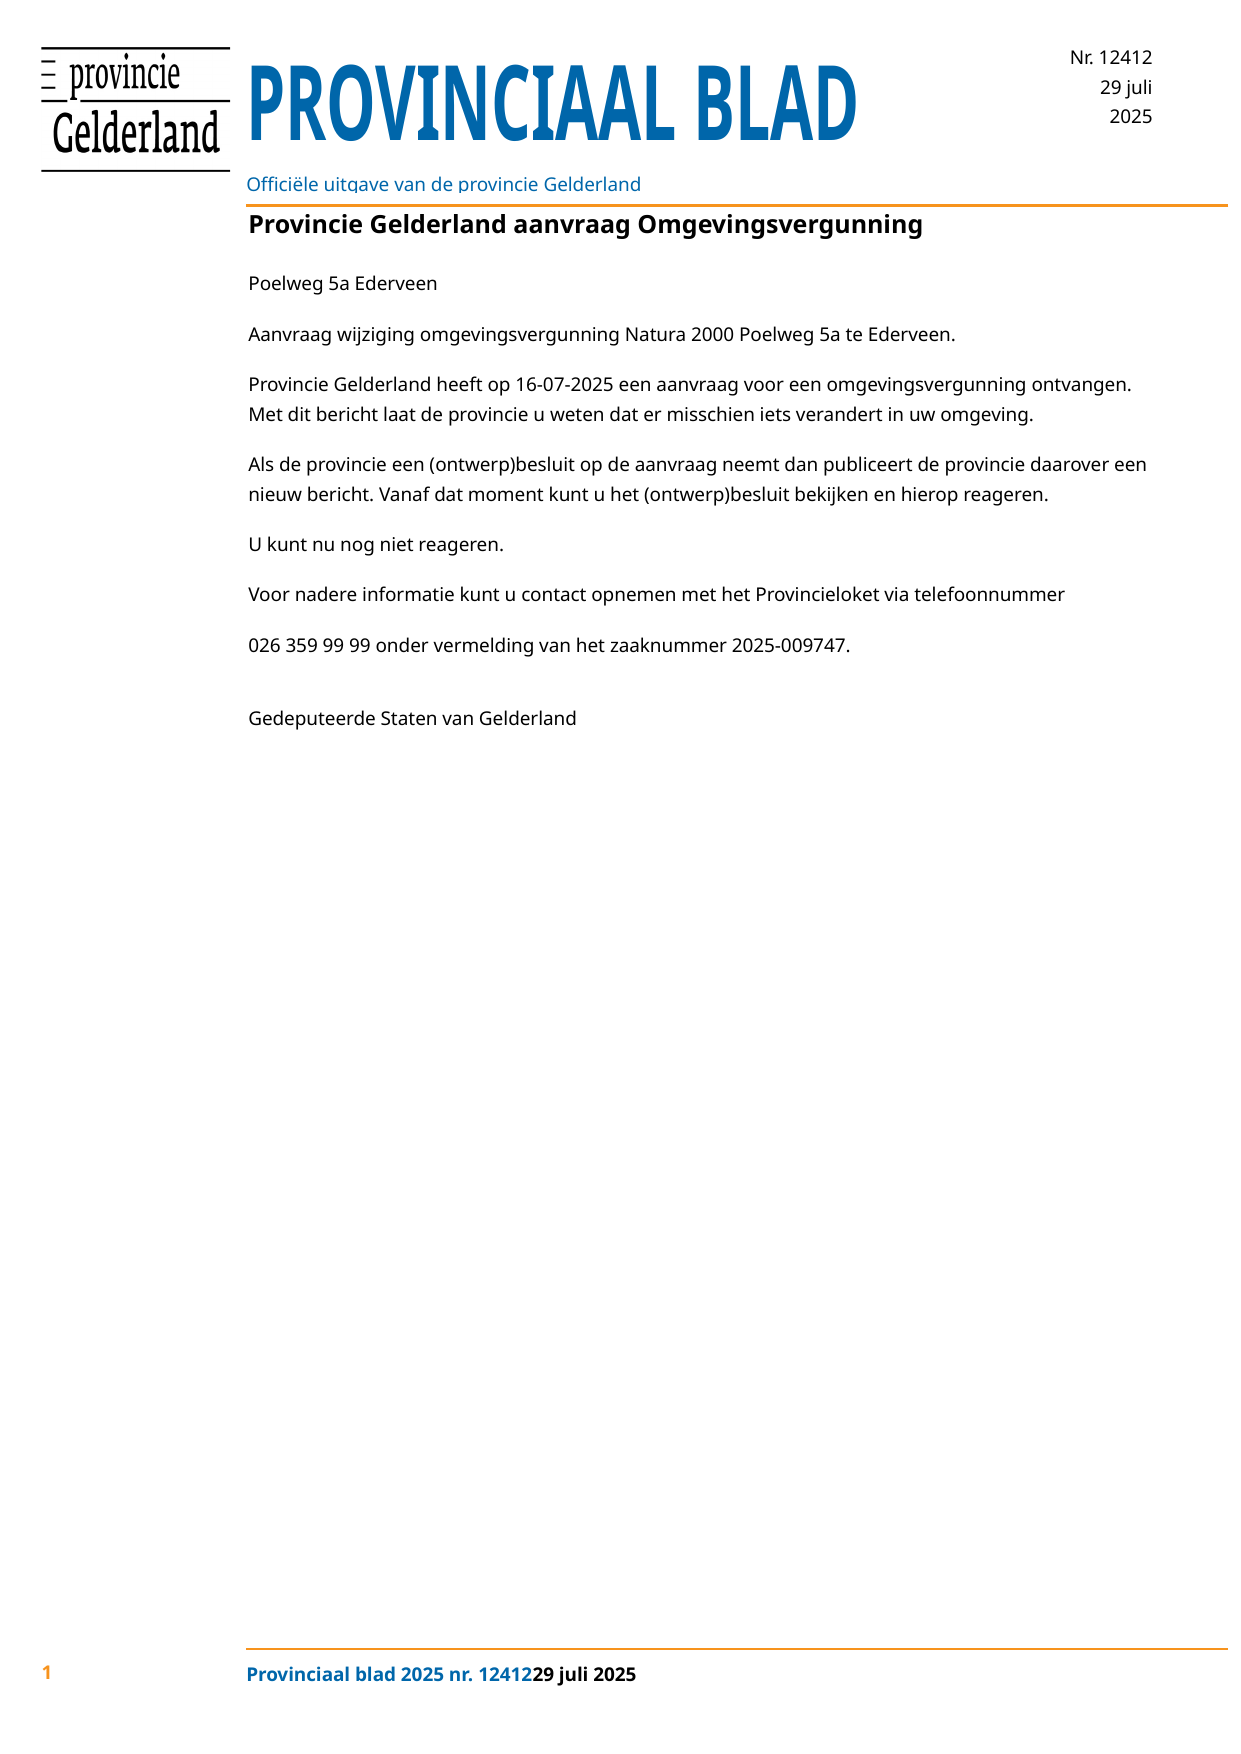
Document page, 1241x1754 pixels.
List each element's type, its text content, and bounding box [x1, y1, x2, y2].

text 026 359 99 99 onder vermelding van het zaaknummer 2025-009747. [248, 632, 1152, 658]
text Aanvraag wijziging omgevingsvergunning Natura 2000 Poelweg 5a te Ederveen. [248, 321, 1152, 346]
text Voor nadere informatie kunt u contact opnemen met het Provincieloket via telefoonnummer [248, 582, 1152, 607]
text U kunt nu nog niet reageren. [248, 531, 1152, 557]
picture [41, 47, 231, 172]
text Als de provincie een (ontwerp)besluit op de aanvraag neemt dan publiceert de provincie daarover een nieuw bericht. Vanaf dat moment kunt u het (ontwerp)besluit bekijken en hierop reageren. [248, 451, 1152, 506]
text Gedeputeerde Staten van Gelderland [248, 706, 1152, 731]
text Provincie Gelderland heeft op 16-07-2025 een aanvraag voor een omgevingsvergunning ontvangen. Met dit bericht laat de provincie u weten dat er misschien iets verandert in uw omgeving. [248, 371, 1152, 426]
text Poelweg 5a Ederveen [248, 270, 1152, 296]
text Provincie Gelderland aanvraag Omgevingsvergunning [248, 207, 1152, 241]
